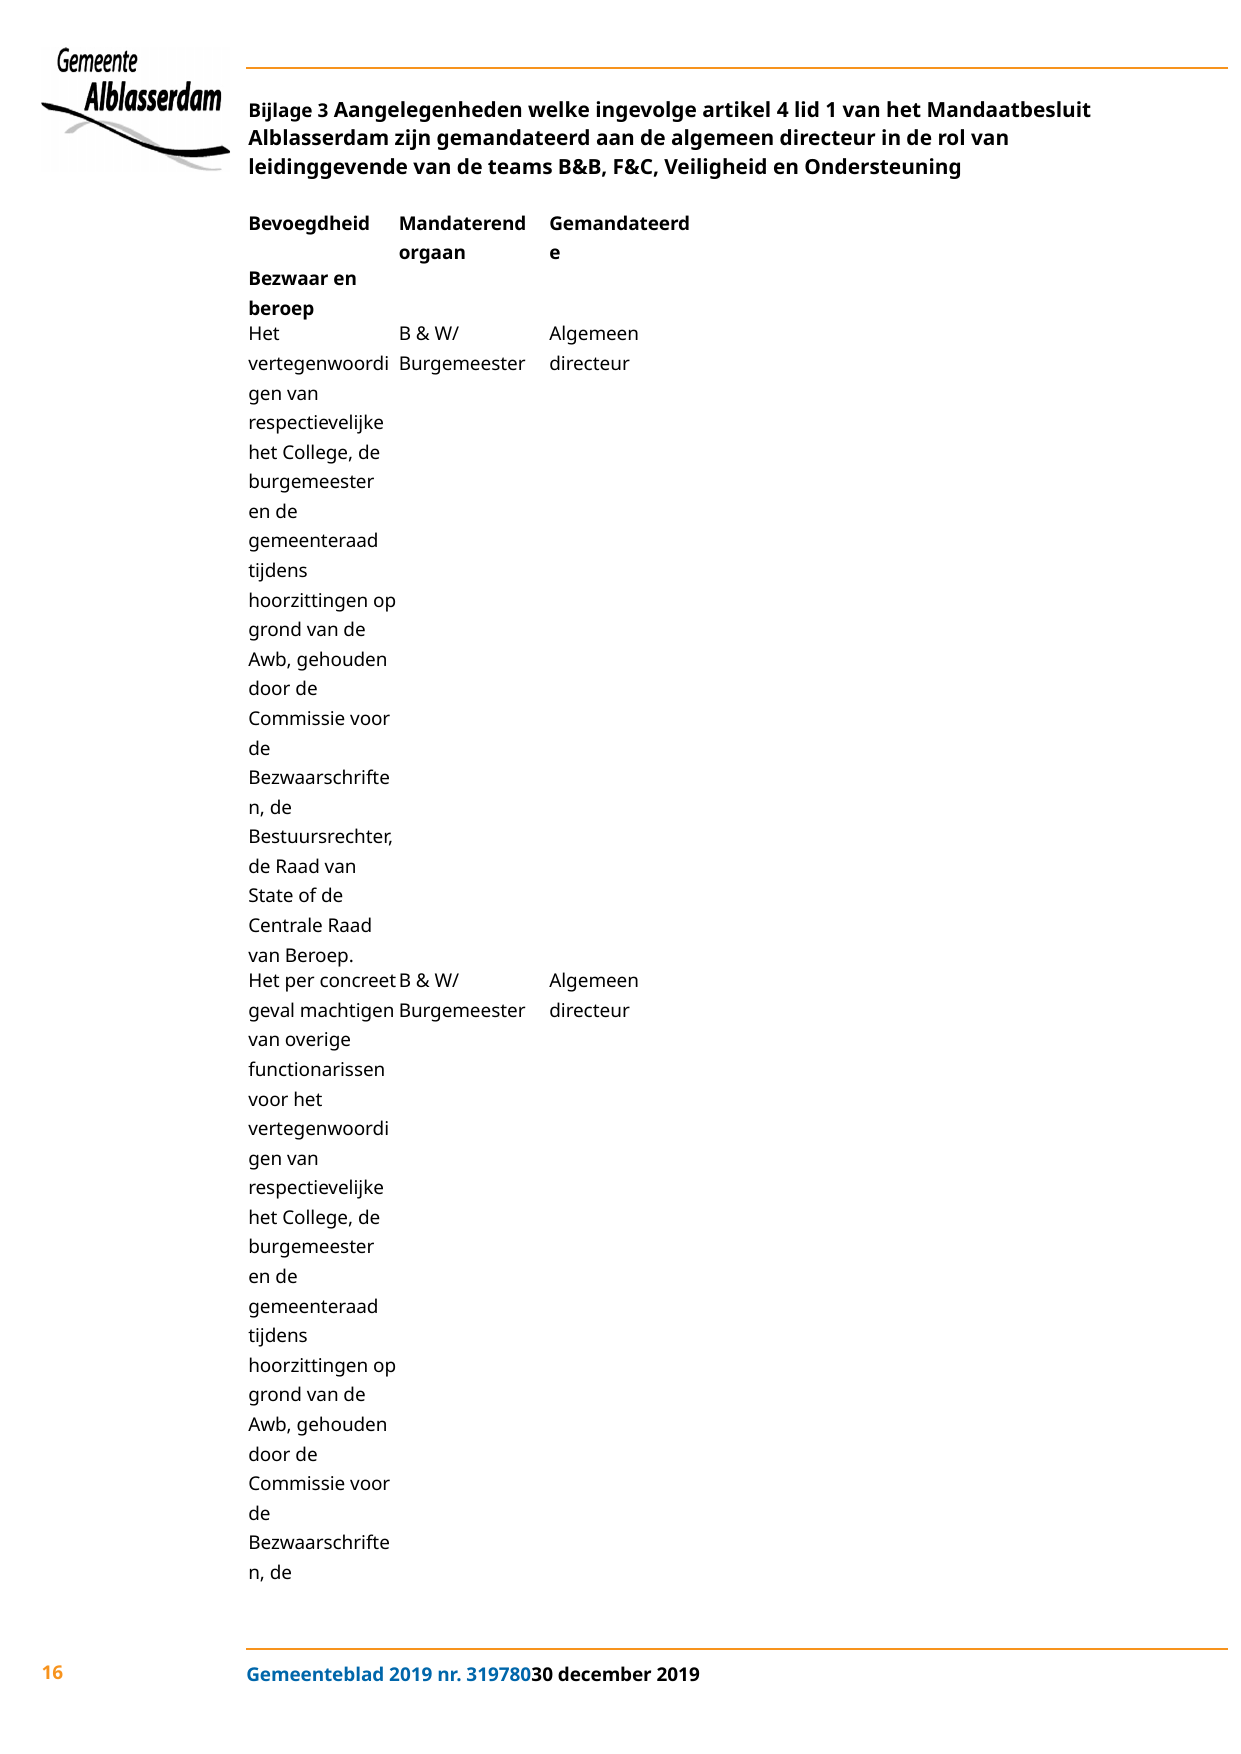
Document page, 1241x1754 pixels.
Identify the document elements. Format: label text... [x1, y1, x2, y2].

table_cell Bezwaar en beroep [248, 265, 398, 321]
table_header Bevoegdheid [248, 210, 398, 265]
picture [41, 47, 231, 172]
table_cell Het vertegenwoordigen van respectievelijke het College, de burgemeester en de gemeenteraad tijdens hoorzittingen op grond van de Awb, gehouden door de Commissie voor de Bezwaarschriften, de Bestuursrechter, de Raad van State of de Centrale Raad van Beroep. [248, 321, 398, 967]
table_header Gemandateerde [549, 210, 700, 265]
table_cell Algemeen directeur [549, 321, 700, 967]
table_header Mandaterend orgaan [399, 210, 549, 265]
table_cell [549, 265, 700, 321]
table_cell B & W/ Burgemeester [399, 968, 549, 1585]
table_cell Het per concreet geval machtigen van overige functionarissen voor het vertegenwoordigen van respectievelijke het College, de burgemeester en de gemeenteraad tijdens hoorzittingen op grond van de Awb, gehouden door de Commissie voor de Bezwaarschriften, de [248, 968, 398, 1585]
text Bijlage 3 Aangelegenheden welke ingevolge artikel 4 lid 1 van het Mandaatbesluit Alblasserdam zijn gemandateerd aan de algemeen directeur in de rol van leidinggevende van de teams B&B, F&C, Veiligheid en Ondersteuning [248, 95, 1152, 180]
table_cell Algemeen directeur [549, 968, 700, 1585]
table_cell B & W/ Burgemeester [399, 321, 549, 967]
table_cell [399, 265, 549, 321]
